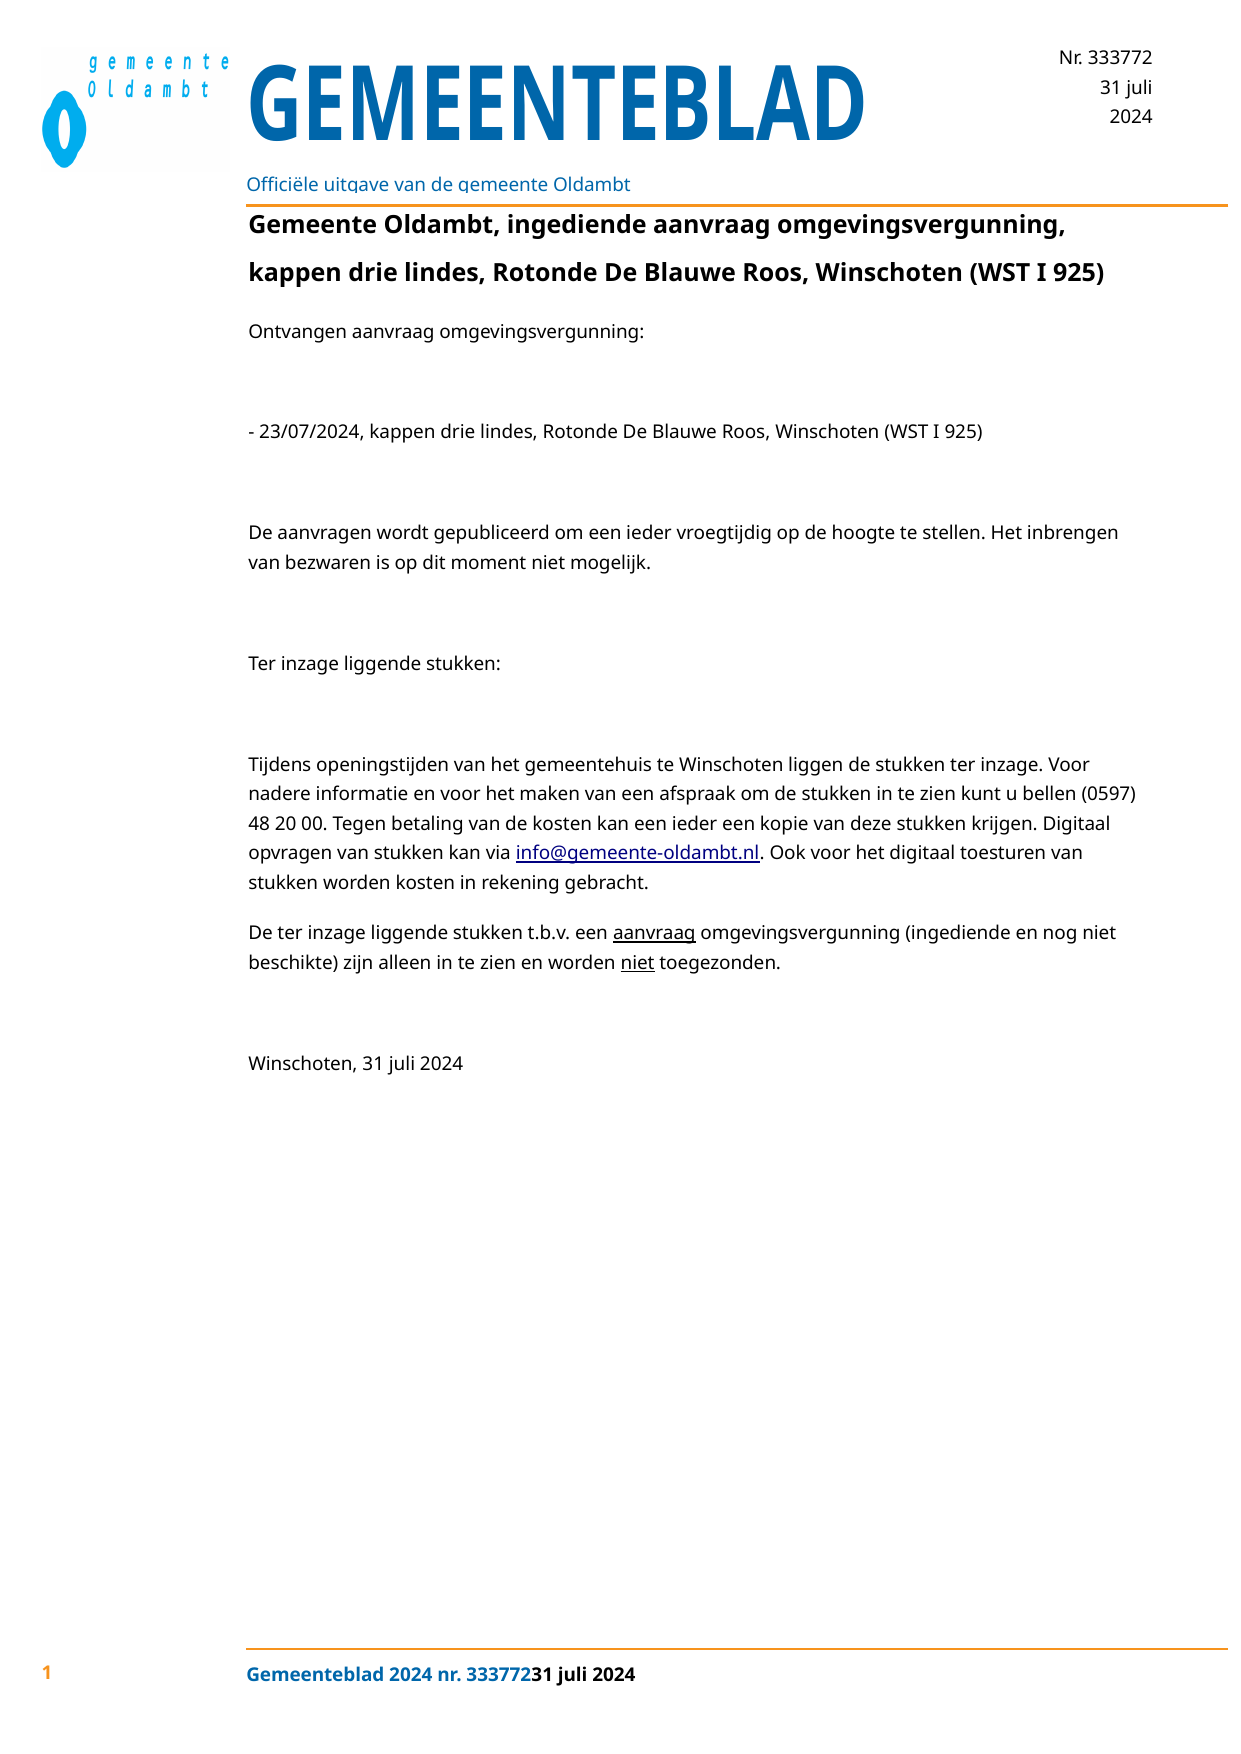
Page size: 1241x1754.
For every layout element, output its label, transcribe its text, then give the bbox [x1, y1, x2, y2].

text De ter inzage liggende stukken t.b.v. een aanvraag omgevingsvergunning (ingediende en nog niet beschikte) zijn alleen in te zien en worden niet toegezonden. [248, 919, 1152, 975]
text - 23/07/2024, kappen drie lindes, Rotonde De Blauwe Roos, Winschoten (WST I 925) [248, 419, 1152, 444]
text De aanvragen wordt gepubliceerd om een ieder vroegtijdig op de hoogte te stellen. Het inbrengen van bezwaren is op dit moment niet mogelijk. [248, 519, 1152, 575]
text Winschoten, 31 juli 2024 [248, 1050, 1152, 1076]
text Tijdens openingstijden van het gemeentehuis te Winschoten liggen de stukken ter inzage. Voor nadere informatie en voor het maken van een afspraak om de stukken in te zien kunt u bellen (0597) 48 20 00. Tegen betaling van de kosten kan een ieder een kopie van deze stukken krijgen. Digitaal opvragen van stukken kan via info@gemeente-oldambt.nl. Ook voor het digitaal toesturen van stukken worden kosten in rekening gebracht. [248, 751, 1152, 895]
text Ter inzage liggende stukken: [248, 650, 1152, 676]
text Ontvangen aanvraag omgevingsvergunning: [248, 318, 1152, 344]
picture [41, 47, 231, 172]
text Gemeente Oldambt, ingediende aanvraag omgevingsvergunning, kappen drie lindes, Rotonde De Blauwe Roos, Winschoten (WST I 925) [248, 207, 1152, 288]
